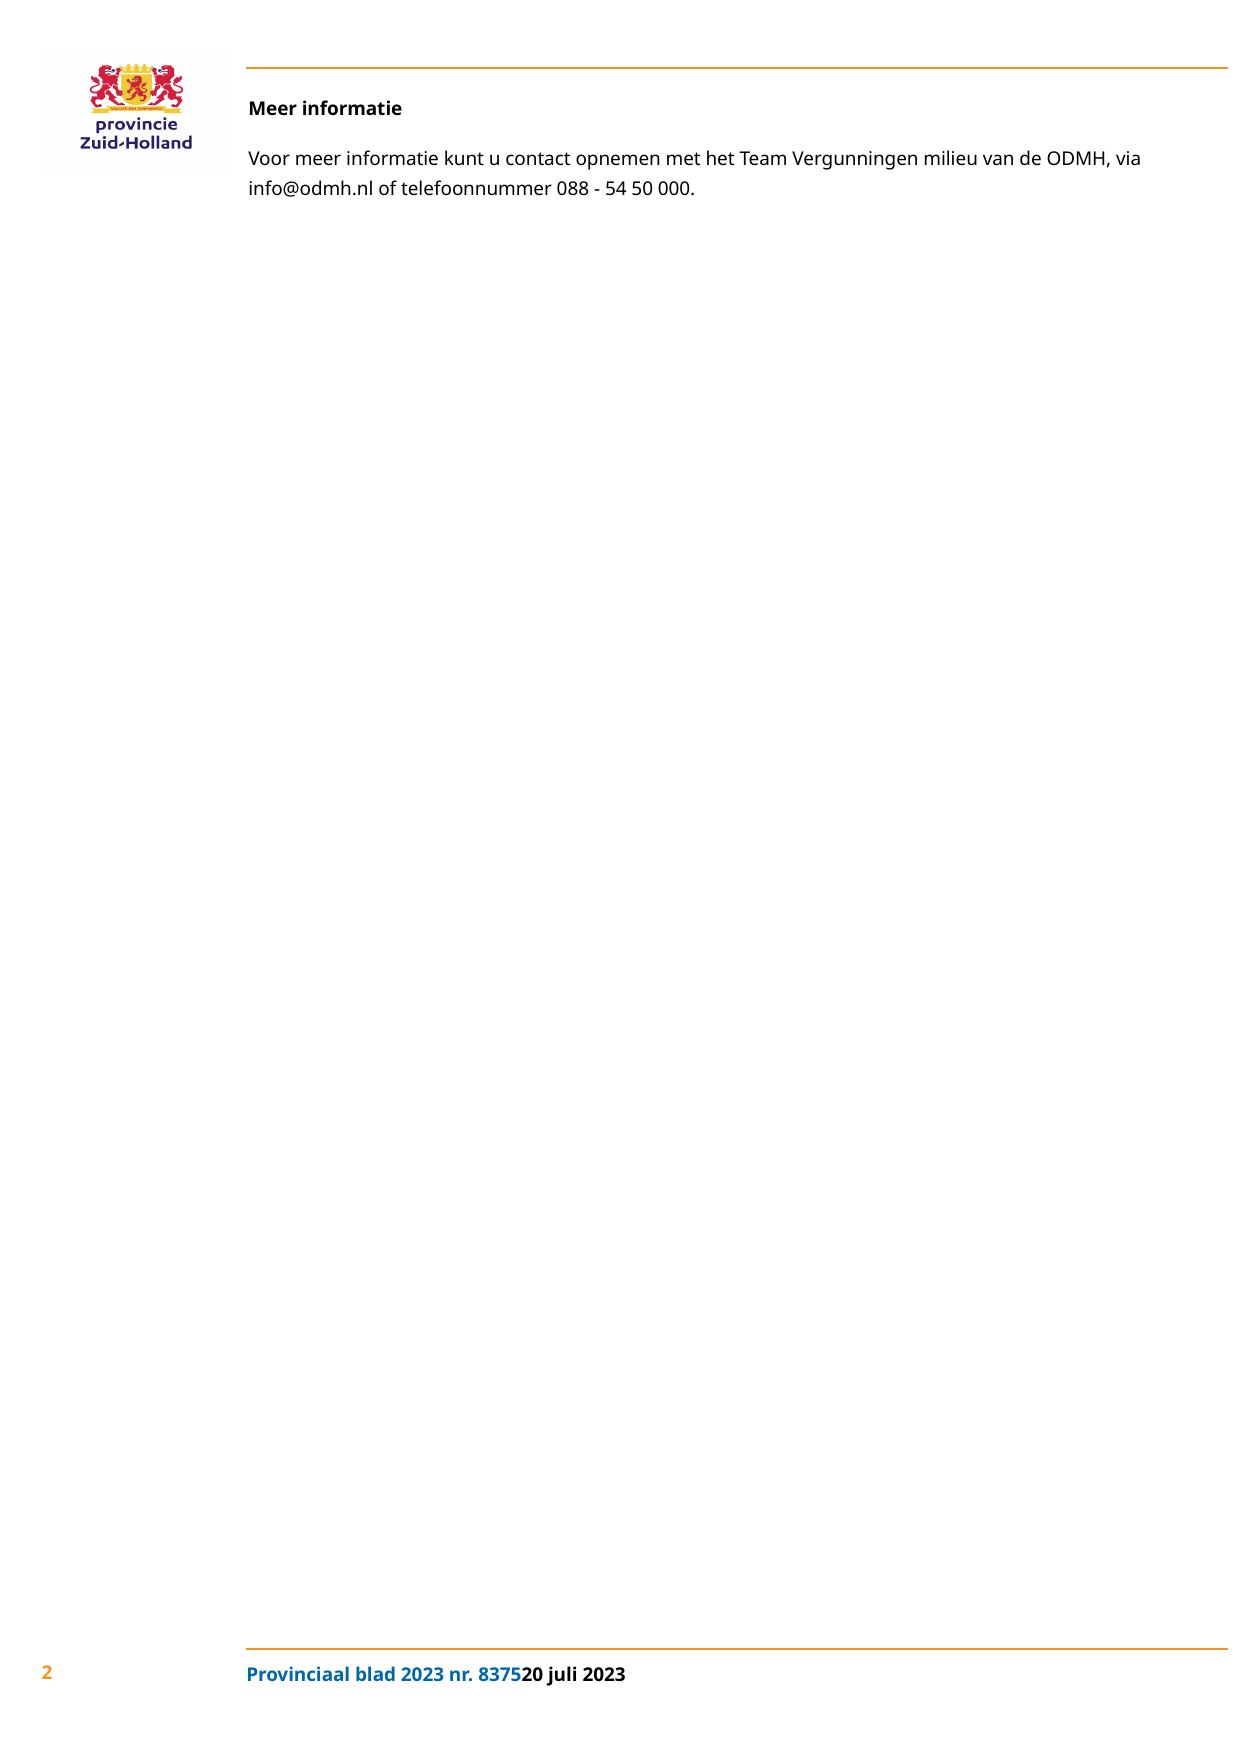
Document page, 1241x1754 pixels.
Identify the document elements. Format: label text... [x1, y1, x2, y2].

picture [41, 47, 231, 172]
text Voor meer informatie kunt u contact opnemen met het Team Vergunningen milieu van de ODMH, via info@odmh.nl of telefoonnummer 088 - 54 50 000. [248, 145, 1152, 201]
text Meer informatie [248, 95, 1152, 121]
